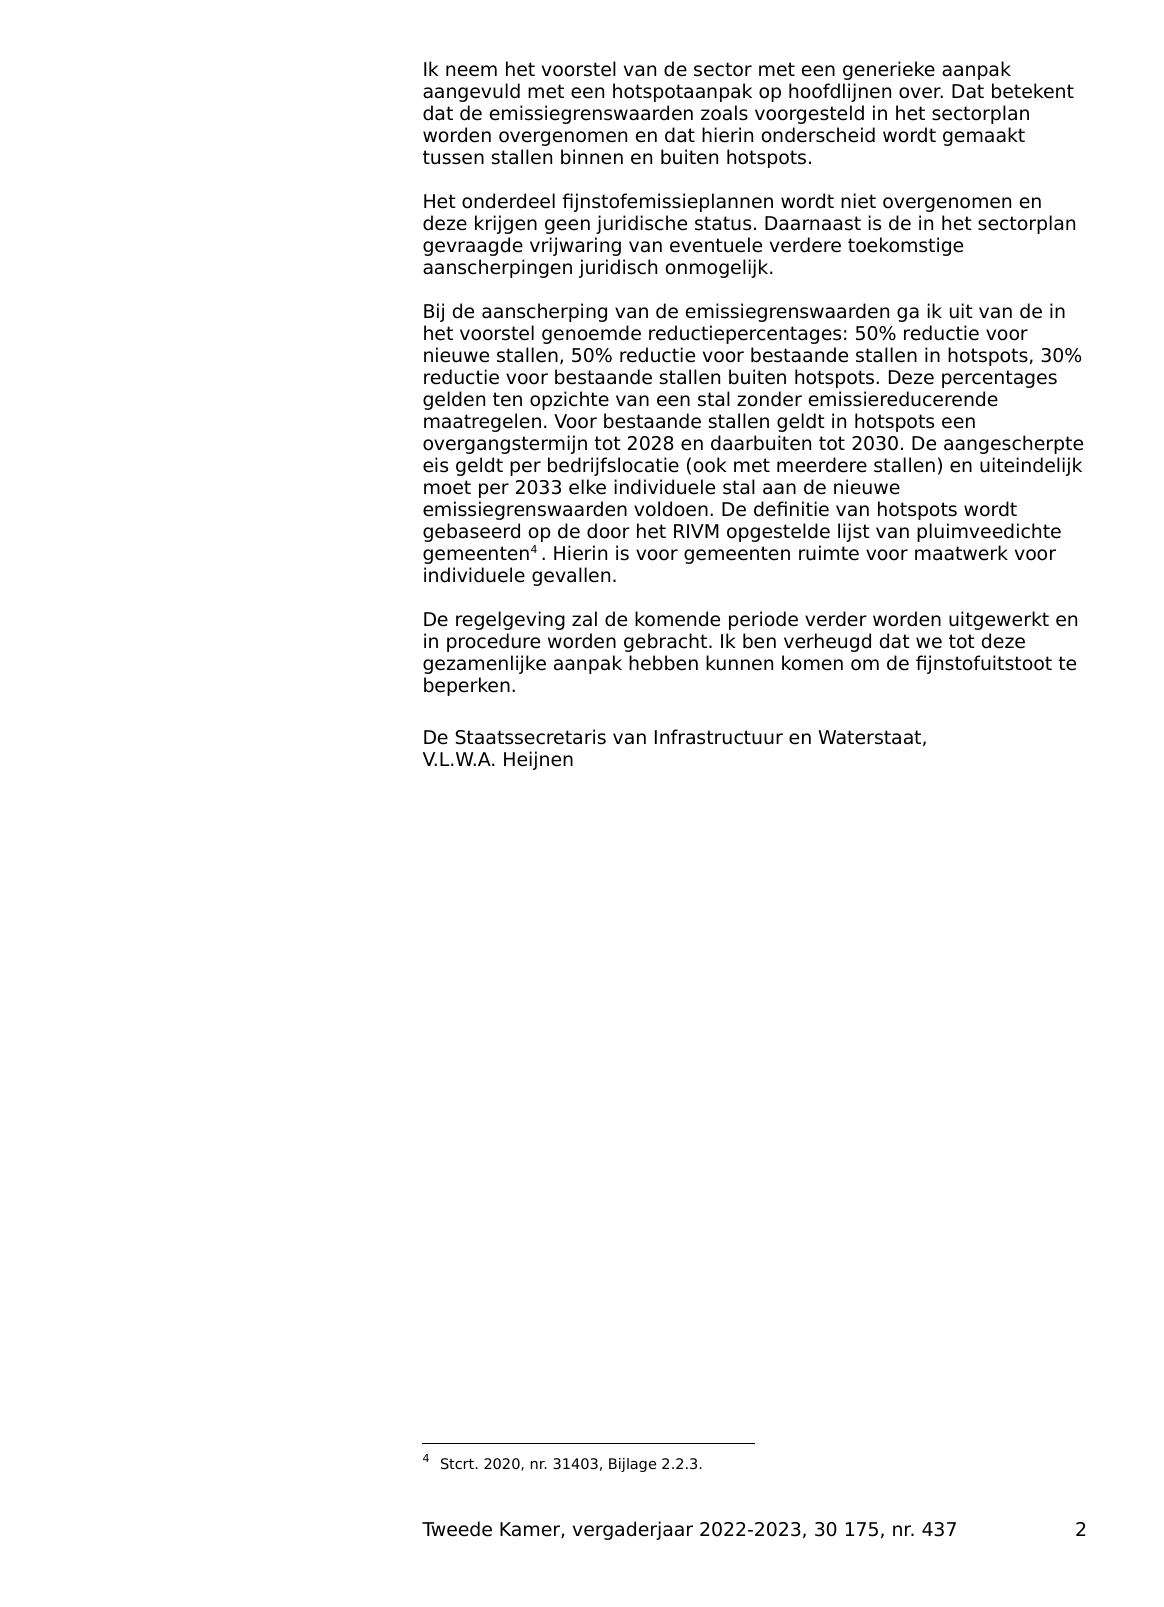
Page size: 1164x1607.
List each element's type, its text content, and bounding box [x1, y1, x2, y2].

text De regelgeving zal de komende periode verder worden uitgewerkt en in procedure worden gebracht. Ik ben verheugd dat we tot deze gezamenlijke aanpak hebben kunnen komen om de fijnstofuitstoot te beperken. [422, 609, 1087, 697]
text Ik neem het voorstel van de sector met een generieke aanpak aangevuld met een hotspotaanpak op hoofdlijnen over. Dat betekent dat de emissiegrenswaarden zoals voorgesteld in het sectorplan worden overgenomen en dat hierin onderscheid wordt gemaakt tussen stallen binnen en buiten hotspots. [422, 59, 1087, 169]
text De Staatssecretaris van Infrastructuur en Waterstaat, V.L.W.A. Heijnen [422, 727, 1087, 771]
text Bij de aanscherping van de emissiegrenswaarden ga ik uit van de in het voorstel genoemde reductiepercentages: 50% reductie voor nieuwe stallen, 50% reductie voor bestaande stallen in hotspots, 30% reductie voor bestaande stallen buiten hotspots. Deze percentages gelden ten opzichte van een stal zonder emissiereducerende maatregelen. Voor bestaande stallen geldt in hotspots een overgangstermijn tot 2028 en daarbuiten tot 2030. De aangescherpte eis geldt per bedrijfslocatie (ook met meerdere stallen) en uiteindelijk moet per 2033 elke individuele stal aan de nieuwe emissiegrenswaarden voldoen. De definitie van hotspots wordt gebaseerd op de door het RIVM opgestelde lijst van pluimveedichte gemeenten. Hierin is voor gemeenten ruimte voor maatwerk voor individuele gevallen. [422, 301, 1087, 587]
text Stcrt. 2020, nr. 31403, Bijlage 2.2.3. [422, 1452, 1087, 1474]
text Het onderdeel fijnstofemissieplannen wordt niet overgenomen en deze krijgen geen juridische status. Daarnaast is de in het sectorplan gevraagde vrijwaring van eventuele verdere toekomstige aanscherpingen juridisch onmogelijk. [422, 191, 1087, 279]
